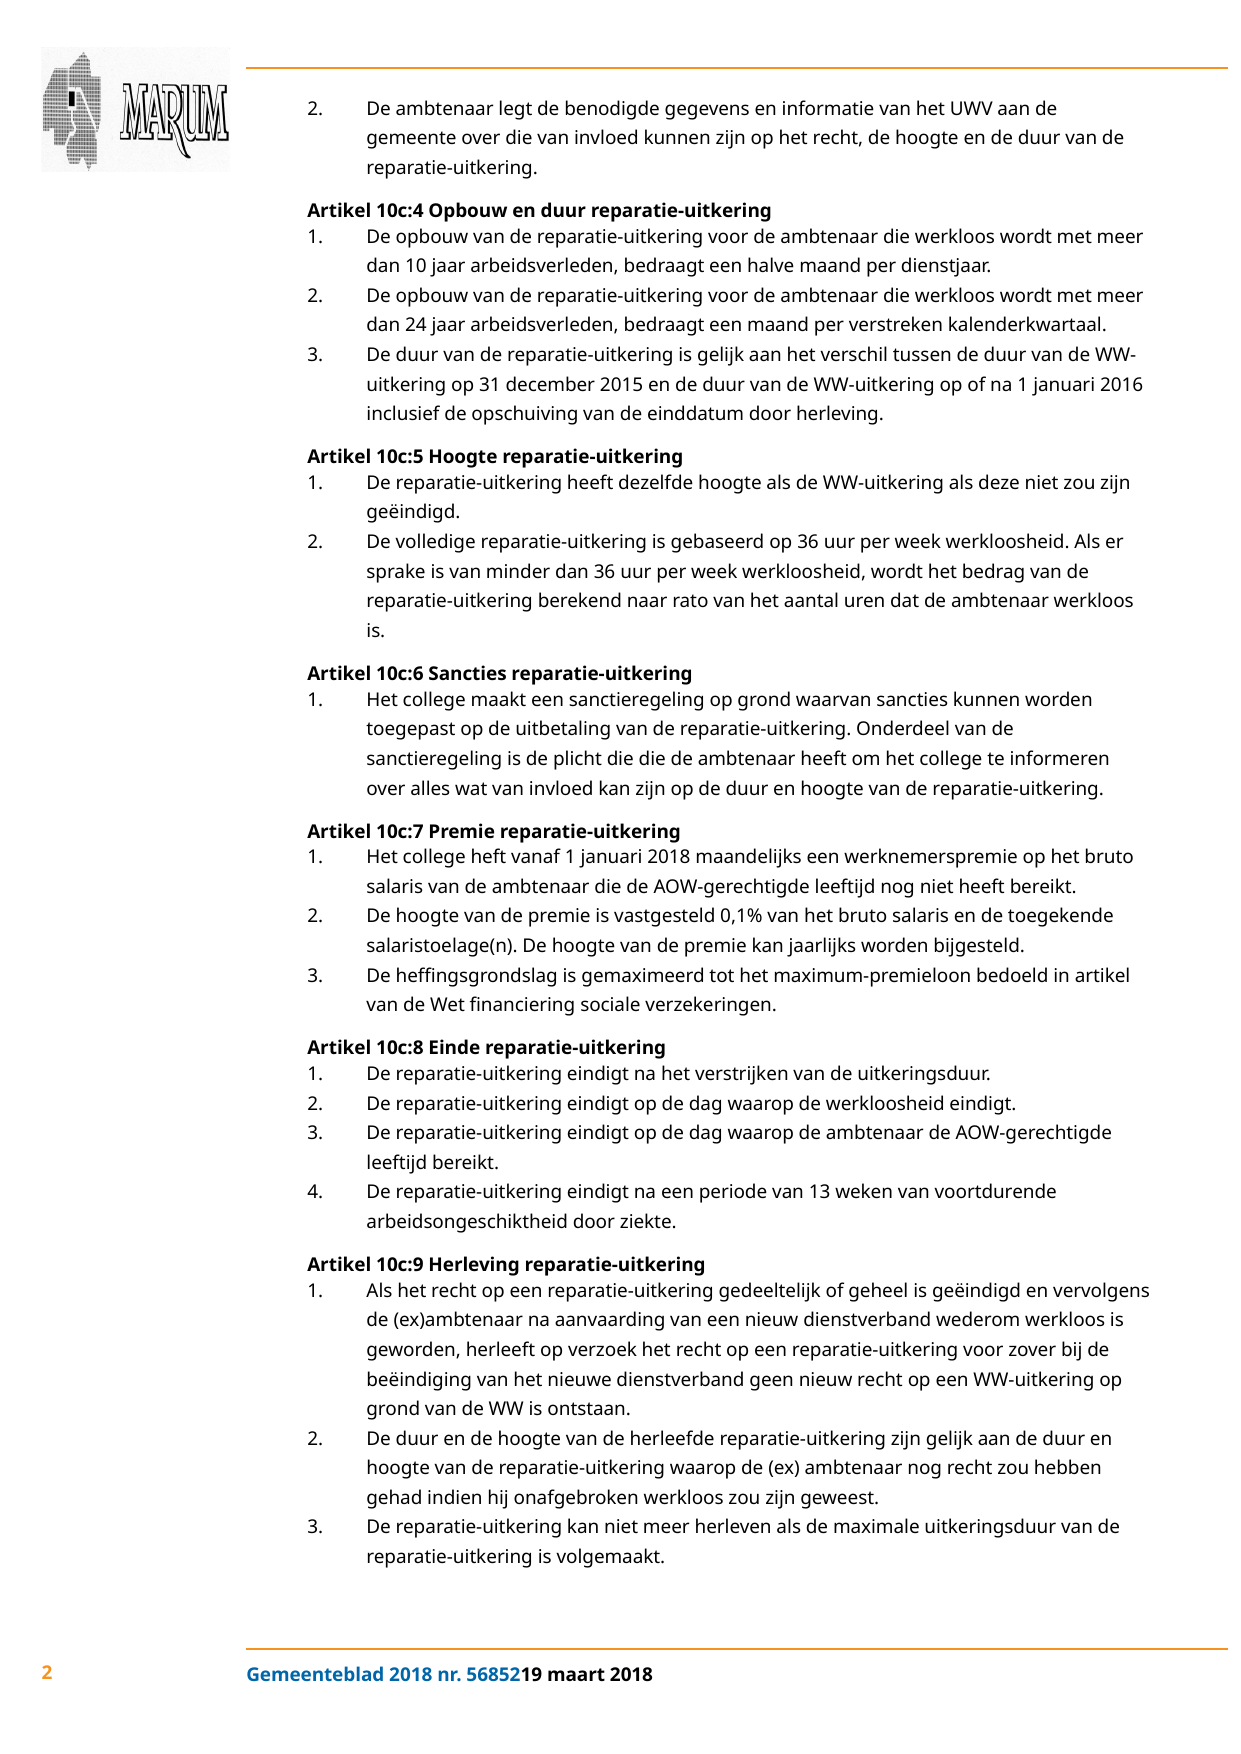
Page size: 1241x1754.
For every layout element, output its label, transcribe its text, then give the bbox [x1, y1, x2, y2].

list De volledige reparatie-uitkering is gebaseerd op 36 uur per week werkloosheid. Als er sprake is van minder dan 36 uur per week werkloosheid, wordt het bedrag van de reparatie-uitkering berekend naar rato van het aantal uren dat de ambtenaar werkloos is. [307, 528, 1152, 643]
list De reparatie-uitkering eindigt na een periode van 13 weken van voortdurende arbeidsongeschiktheid door ziekte. [307, 1179, 1152, 1234]
list De reparatie-uitkering eindigt na het verstrijken van de uitkeringsduur. [307, 1060, 1152, 1086]
list Het college heft vanaf 1 januari 2018 maandelijks een werknemerspremie op het bruto salaris van de ambtenaar die de AOW-gerechtigde leeftijd nog niet heeft bereikt. [307, 843, 1152, 899]
list De duur van de reparatie-uitkering is gelijk aan het verschil tussen de duur van de WW-uitkering op 31 december 2015 en de duur van de WW-uitkering op of na 1 januari 2016 inclusief de opschuiving van de einddatum door herleving. [307, 341, 1152, 426]
picture [41, 47, 231, 172]
list De reparatie-uitkering eindigt op de dag waarop de werkloosheid eindigt. [307, 1090, 1152, 1116]
list Artikel 10c:6 Sancties reparatie-uitkering [248, 660, 1152, 686]
list De ambtenaar legt de benodigde gegevens en informatie van het UWV aan de gemeente over die van invloed kunnen zijn op het recht, de hoogte en de duur van de reparatie-uitkering. [307, 95, 1152, 180]
list Als het recht op een reparatie-uitkering gedeeltelijk of geheel is geëindigd en vervolgens de (ex)ambtenaar na aanvaarding van een nieuw dienstverband wederom werkloos is geworden, herleeft op verzoek het recht op een reparatie-uitkering voor zover bij de beëindiging van het nieuwe dienstverband geen nieuw recht op een WW-uitkering op grond van de WW is ontstaan. [307, 1277, 1152, 1421]
list De reparatie-uitkering eindigt op de dag waarop de ambtenaar de AOW-gerechtigde leeftijd bereikt. [307, 1119, 1152, 1175]
list De duur en de hoogte van de herleefde reparatie-uitkering zijn gelijk aan de duur en hoogte van de reparatie-uitkering waarop de (ex) ambtenaar nog recht zou hebben gehad indien hij onafgebroken werkloos zou zijn geweest. [307, 1425, 1152, 1510]
list Artikel 10c:9 Herleving reparatie-uitkering [248, 1251, 1152, 1277]
list Artikel 10c:5 Hoogte reparatie-uitkering [248, 443, 1152, 469]
list De opbouw van de reparatie-uitkering voor de ambtenaar die werkloos wordt met meer dan 24 jaar arbeidsverleden, bedraagt een maand per verstreken kalenderkwartaal. [307, 282, 1152, 337]
list De reparatie-uitkering heeft dezelfde hoogte als de WW-uitkering als deze niet zou zijn geëindigd. [307, 469, 1152, 524]
list De heffingsgrondslag is gemaximeerd tot het maximum-premieloon bedoeld in artikel van de Wet financiering sociale verzekeringen. [307, 962, 1152, 1017]
list Artikel 10c:4 Opbouw en duur reparatie-uitkering [248, 197, 1152, 223]
list De reparatie-uitkering kan niet meer herleven als de maximale uitkeringsduur van de reparatie-uitkering is volgemaakt. [307, 1514, 1152, 1569]
list Artikel 10c:8 Einde reparatie-uitkering [248, 1034, 1152, 1060]
list Artikel 10c:7 Premie reparatie-uitkering [248, 818, 1152, 843]
list De opbouw van de reparatie-uitkering voor de ambtenaar die werkloos wordt met meer dan 10 jaar arbeidsverleden, bedraagt een halve maand per dienstjaar. [307, 223, 1152, 278]
list Het college maakt een sanctieregeling op grond waarvan sancties kunnen worden toegepast op de uitbetaling van de reparatie-uitkering. Onderdeel van de sanctieregeling is de plicht die die de ambtenaar heeft om het college te informeren over alles wat van invloed kan zijn op de duur en hoogte van de reparatie-uitkering. [307, 686, 1152, 800]
list De hoogte van de premie is vastgesteld 0,1% van het bruto salaris en de toegekende salaristoelage(n). De hoogte van de premie kan jaarlijks worden bijgesteld. [307, 903, 1152, 958]
